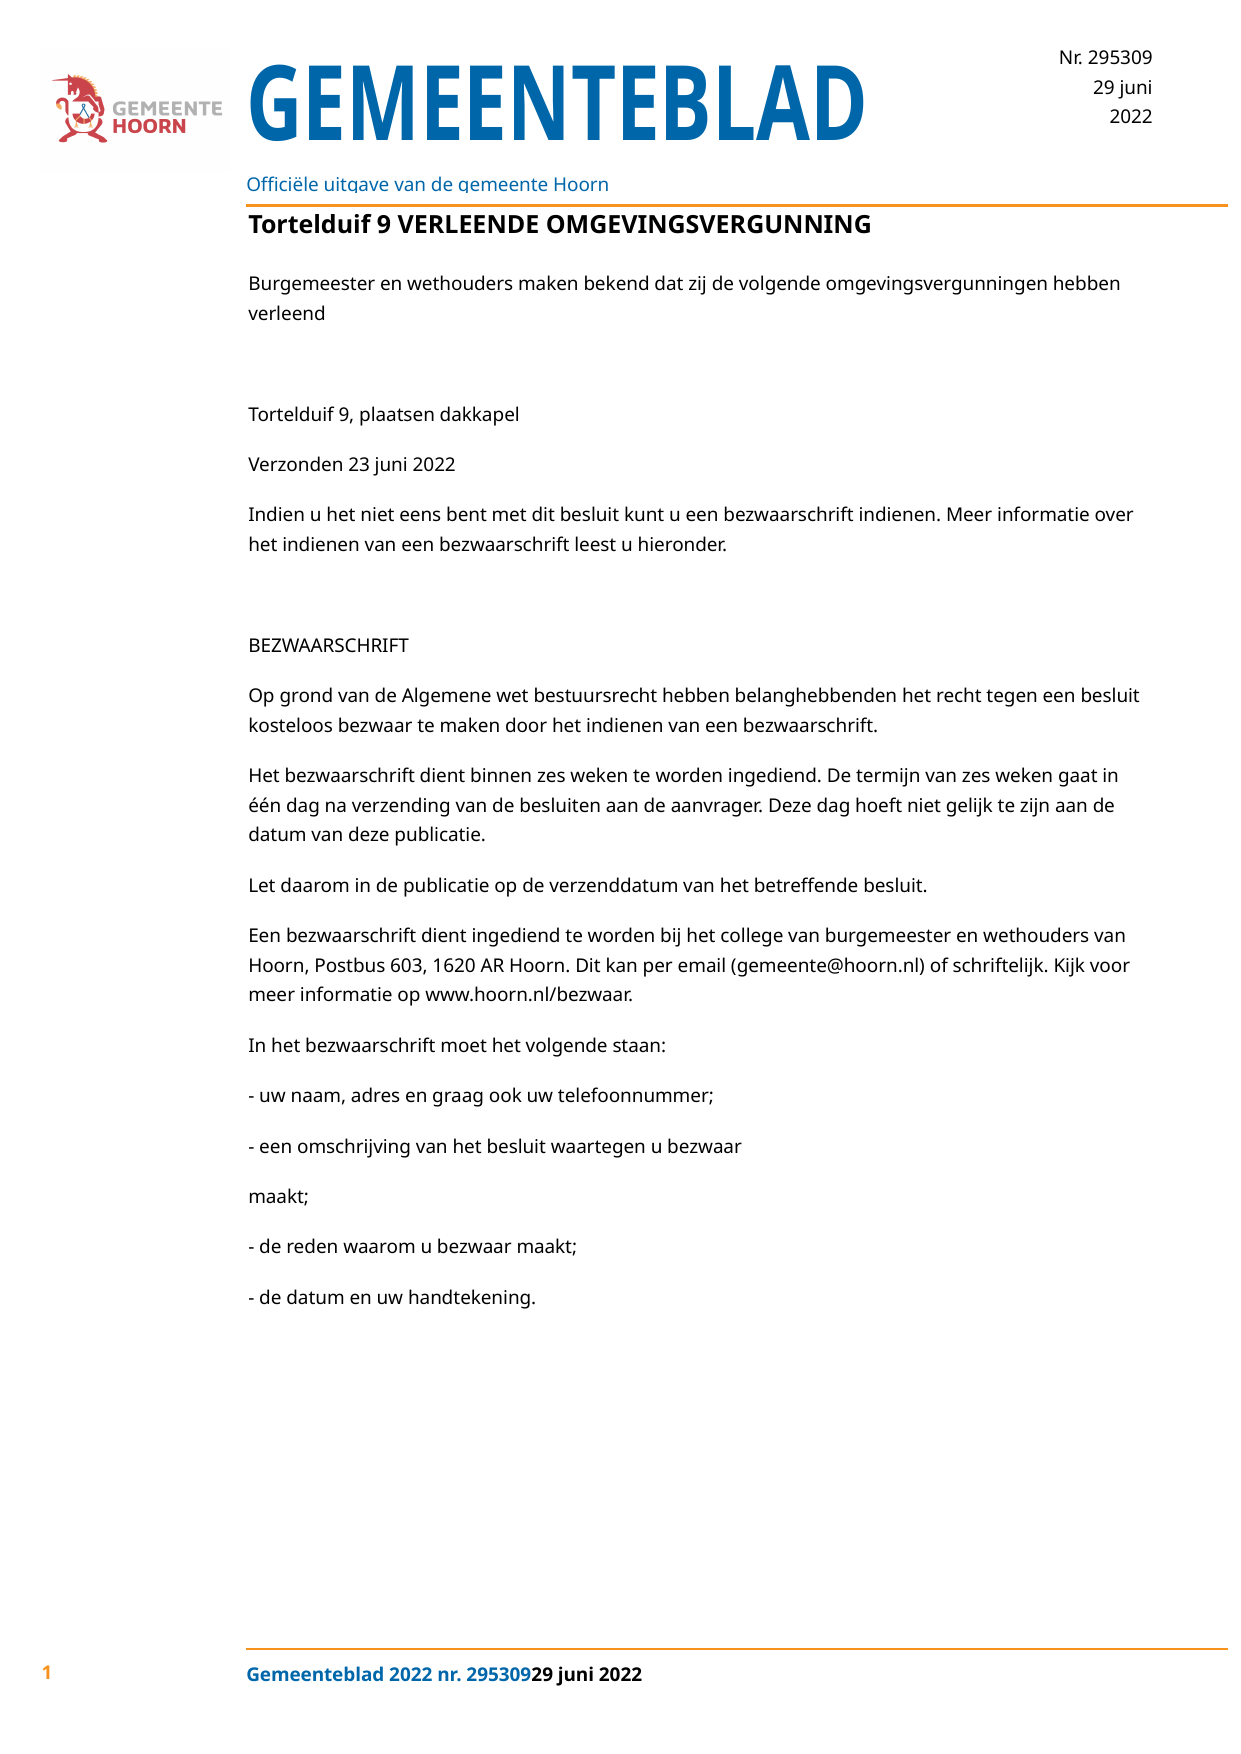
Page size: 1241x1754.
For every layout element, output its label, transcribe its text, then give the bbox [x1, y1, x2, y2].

text Verzonden 23 juni 2022 [248, 451, 1152, 477]
text Op grond van de Algemene wet bestuursrecht hebben belanghebbenden het recht tegen een besluit kosteloos bezwaar te maken door het indienen van een bezwaarschrift. [248, 682, 1152, 738]
text maakt; [248, 1183, 1152, 1209]
text Let daarom in de publicatie op de verzenddatum van het betreffende besluit. [248, 872, 1152, 898]
text - uw naam, adres en graag ook uw telefoonnummer; [248, 1082, 1152, 1108]
text - een omschrijving van het besluit waartegen u bezwaar [248, 1133, 1152, 1158]
text Tortelduif 9, plaatsen dakkapel [248, 401, 1152, 426]
picture [41, 47, 231, 172]
text Indien u het niet eens bent met dit besluit kunt u een bezwaarschrift indienen. Meer informatie over het indienen van een bezwaarschrift leest u hieronder. [248, 502, 1152, 557]
text - de datum en uw handtekening. [248, 1284, 1152, 1310]
text BEZWAARSCHRIFT [248, 632, 1152, 658]
text In het bezwaarschrift moet het volgende staan: [248, 1032, 1152, 1058]
text Tortelduif 9 VERLEENDE OMGEVINGSVERGUNNING [248, 207, 1152, 241]
text Het bezwaarschrift dient binnen zes weken te worden ingediend. De termijn van zes weken gaat in één dag na verzending van de besluiten aan de aanvrager. Deze dag hoeft niet gelijk te zijn aan de datum van deze publicatie. [248, 762, 1152, 847]
text Een bezwaarschrift dient ingediend te worden bij het college van burgemeester en wethouders van Hoorn, Postbus 603, 1620 AR Hoorn. Dit kan per email (gemeente@hoorn.nl) of schriftelijk. Kijk voor meer informatie op www.hoorn.nl/bezwaar. [248, 922, 1152, 1007]
text - de reden waarom u bezwaar maakt; [248, 1234, 1152, 1259]
text Burgemeester en wethouders maken bekend dat zij de volgende omgevingsvergunningen hebben verleend [248, 270, 1152, 326]
